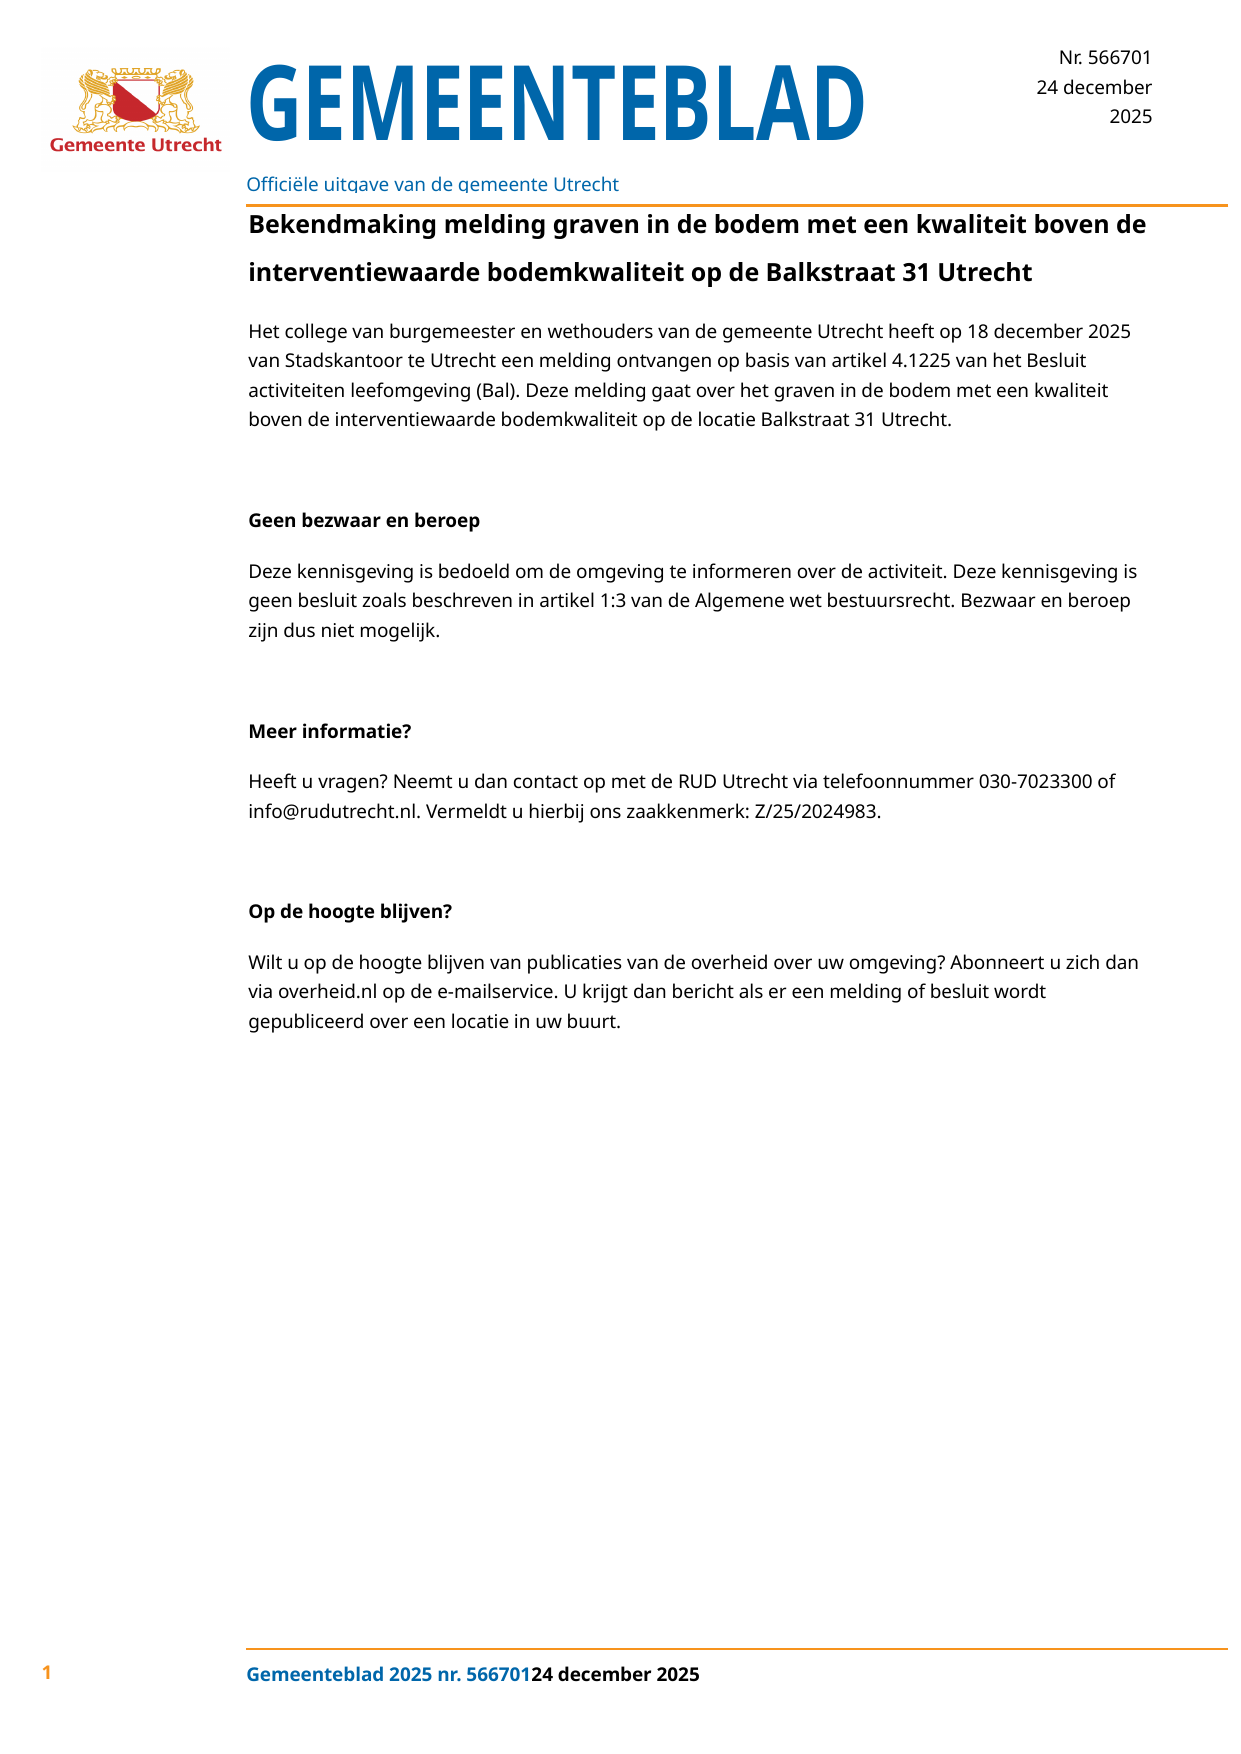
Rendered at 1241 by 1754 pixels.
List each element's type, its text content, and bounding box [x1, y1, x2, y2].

text Meer informatie? [248, 718, 1152, 744]
text Deze kennisgeving is bedoeld om de omgeving te informeren over de activiteit. Deze kennisgeving is geen besluit zoals beschreven in artikel 1:3 van de Algemene wet bestuursrecht. Bezwaar en beroep zijn dus niet mogelijk. [248, 558, 1152, 643]
text Geen bezwaar en beroep [248, 507, 1152, 533]
picture [41, 47, 231, 172]
text Het college van burgemeester en wethouders van de gemeente Utrecht heeft op 18 december 2025 van Stadskantoor te Utrecht een melding ontvangen op basis van artikel 4.1225 van het Besluit activiteiten leefomgeving (Bal). Deze melding gaat over het graven in de bodem met een kwaliteit boven de interventiewaarde bodemkwaliteit op de locatie Balkstraat 31 Utrecht. [248, 318, 1152, 432]
text Op de hoogte blijven? [248, 899, 1152, 924]
text Heeft u vragen? Neemt u dan contact op met de RUD Utrecht via telefoonnummer 030-7023300 of info@rudutrecht.nl. Vermeldt u hierbij ons zaakkenmerk: Z/25/2024983. [248, 768, 1152, 824]
text Bekendmaking melding graven in de bodem met een kwaliteit boven de interventiewaarde bodemkwaliteit op de Balkstraat 31 Utrecht [248, 207, 1152, 288]
text Wilt u op de hoogte blijven van publicaties van de overheid over uw omgeving? Abonneert u zich dan via overheid.nl op de e-mailservice. U krijgt dan bericht als er een melding of besluit wordt gepubliceerd over een locatie in uw buurt. [248, 949, 1152, 1034]
